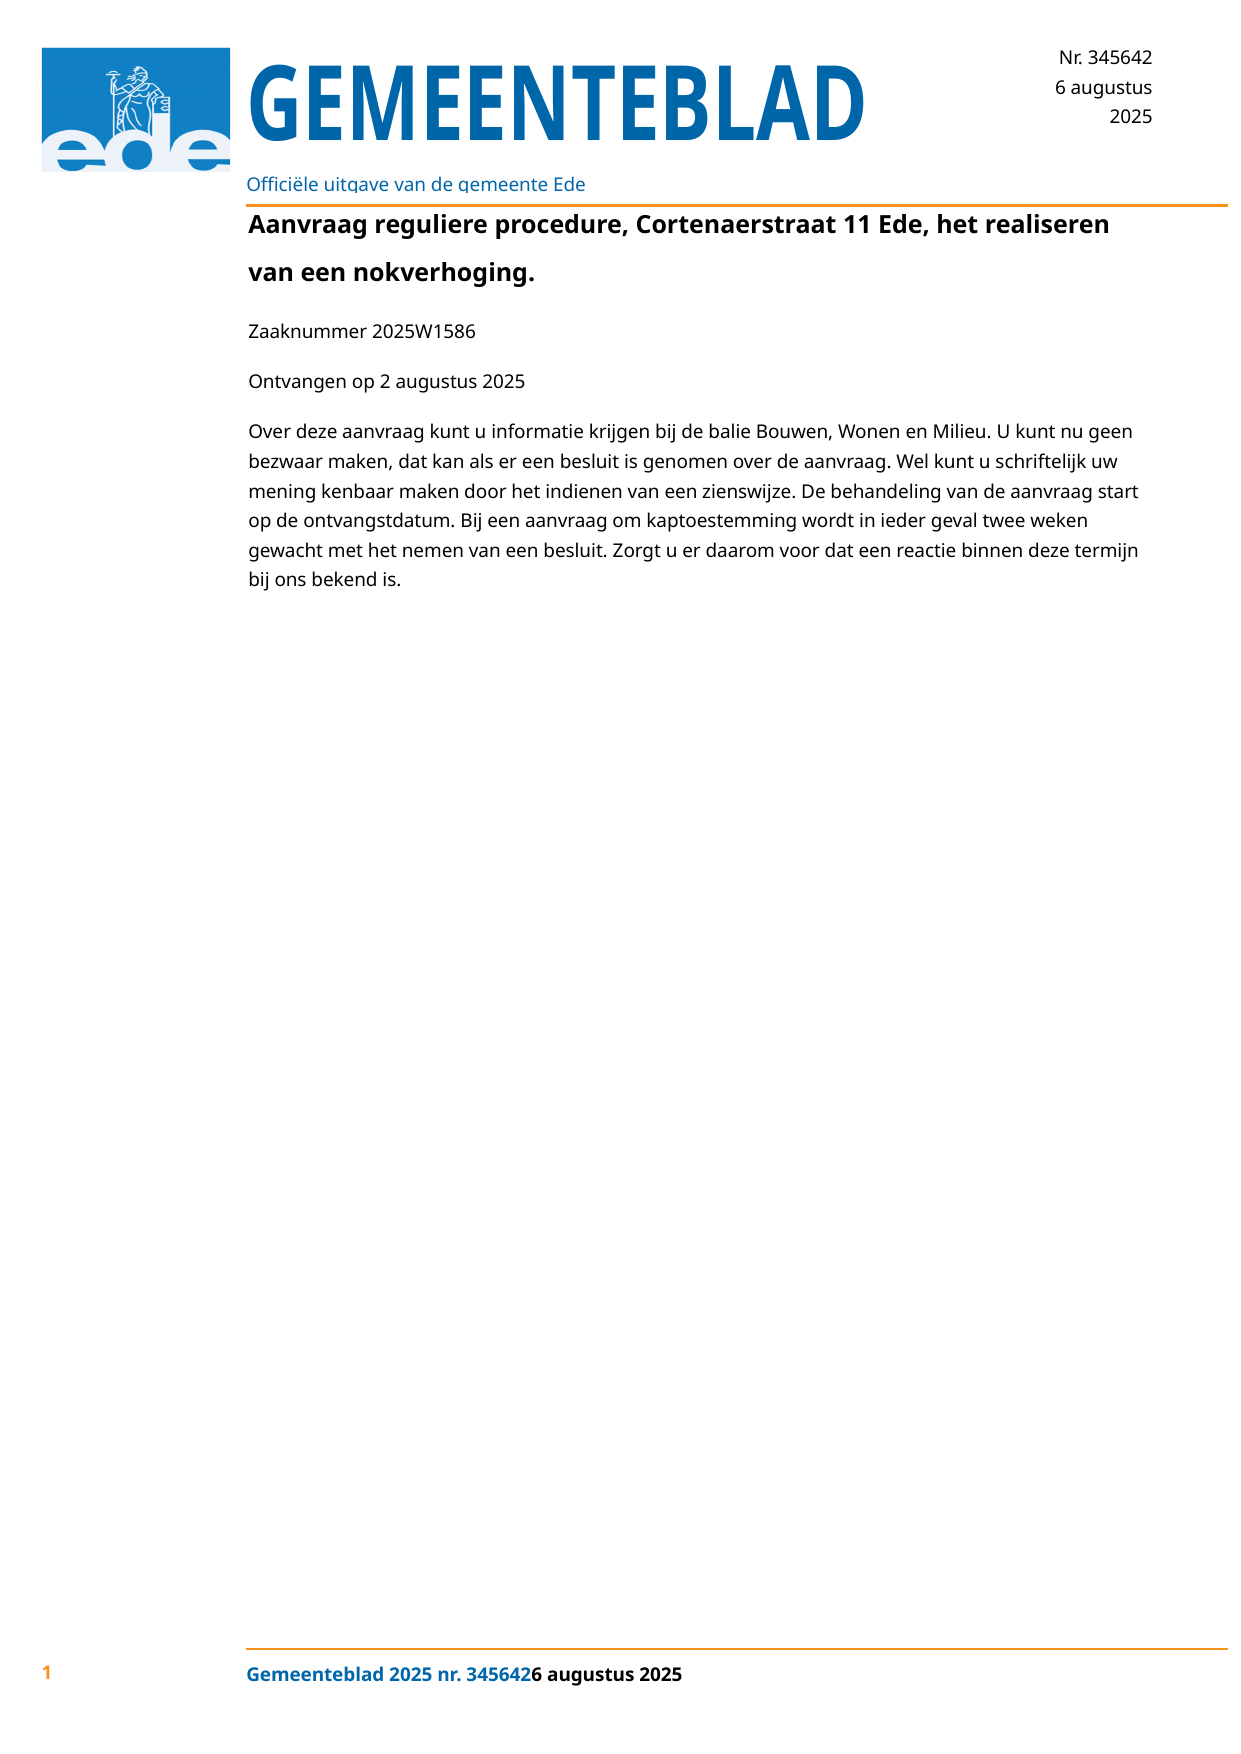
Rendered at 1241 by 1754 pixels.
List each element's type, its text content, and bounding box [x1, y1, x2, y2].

picture [41, 47, 231, 172]
text Aanvraag reguliere procedure, Cortenaerstraat 11 Ede, het realiseren van een nokverhoging. [248, 207, 1152, 288]
text Ontvangen op 2 augustus 2025 [248, 368, 1152, 394]
text Zaaknummer 2025W1586 [248, 318, 1152, 344]
text Over deze aanvraag kunt u informatie krijgen bij de balie Bouwen, Wonen en Milieu. U kunt nu geen bezwaar maken, dat kan als er een besluit is genomen over de aanvraag. Wel kunt u schriftelijk uw mening kenbaar maken door het indienen van een zienswijze. De behandeling van de aanvraag start op de ontvangstdatum. Bij een aanvraag om kaptoestemming wordt in ieder geval twee weken gewacht met het nemen van een besluit. Zorgt u er daarom voor dat een reactie binnen deze termijn bij ons bekend is. [248, 419, 1152, 592]
